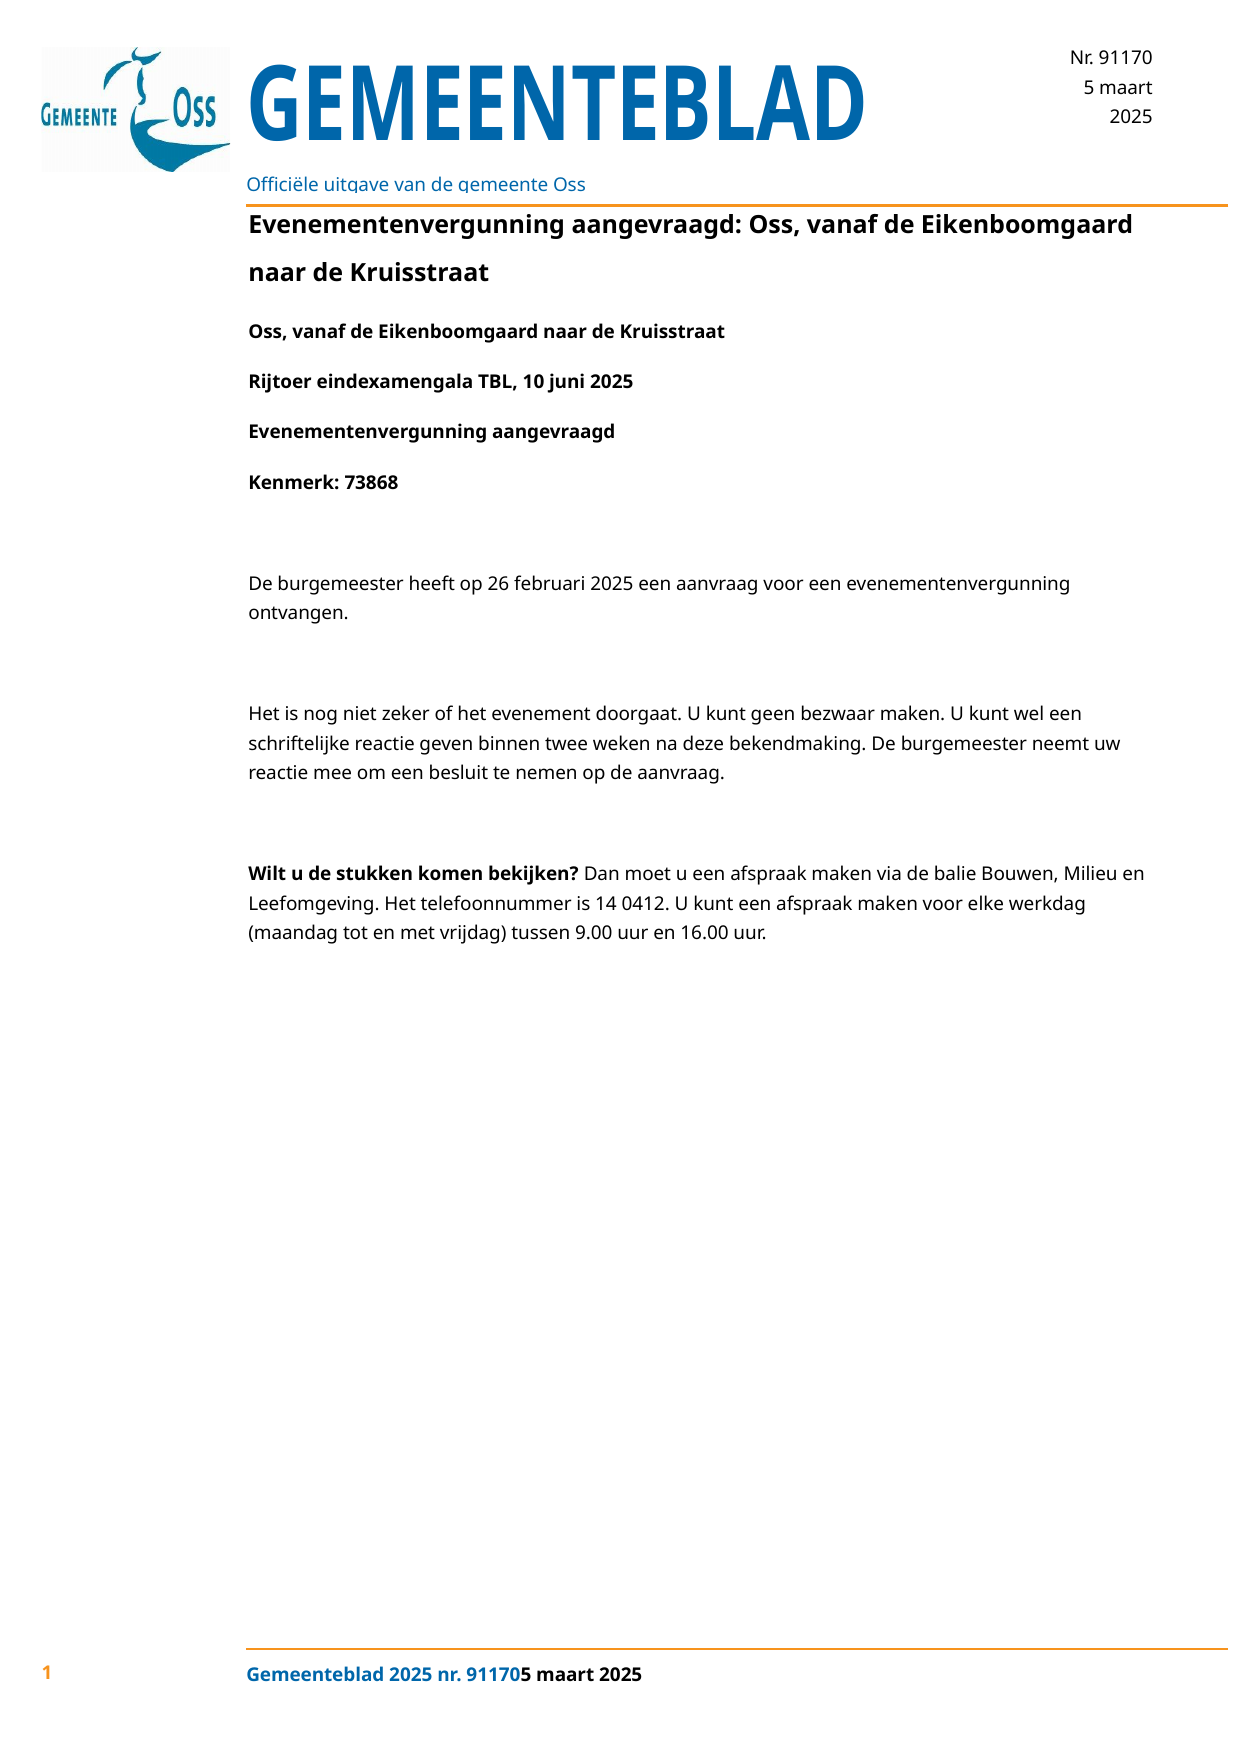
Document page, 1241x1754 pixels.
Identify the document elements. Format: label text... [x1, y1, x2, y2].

text Evenementenvergunning aangevraagd: Oss, vanaf de Eikenboomgaard naar de Kruisstraat [248, 207, 1152, 288]
text Het is nog niet zeker of het evenement doorgaat. U kunt geen bezwaar maken. U kunt wel een schriftelijke reactie geven binnen twee weken na deze bekendmaking. De burgemeester neemt uw reactie mee om een besluit te nemen op de aanvraag. [248, 700, 1152, 785]
text De burgemeester heeft op 26 februari 2025 een aanvraag voor een evenementenvergunning ontvangen. [248, 570, 1152, 625]
text Evenementenvergunning aangevraagd [248, 419, 1152, 444]
text Oss, vanaf de Eikenboomgaard naar de Kruisstraat [248, 318, 1152, 344]
picture [41, 47, 231, 172]
text Kenmerk: 73868 [248, 469, 1152, 495]
text Wilt u de stukken komen bekijken? Dan moet u een afspraak maken via de balie Bouwen, Milieu en Leefomgeving. Het telefoonnummer is 14 0412. U kunt een afspraak maken voor elke werkdag (maandag tot en met vrijdag) tussen 9.00 uur en 16.00 uur. [248, 860, 1152, 945]
text Rijtoer eindexamengala TBL, 10 juni 2025 [248, 368, 1152, 394]
